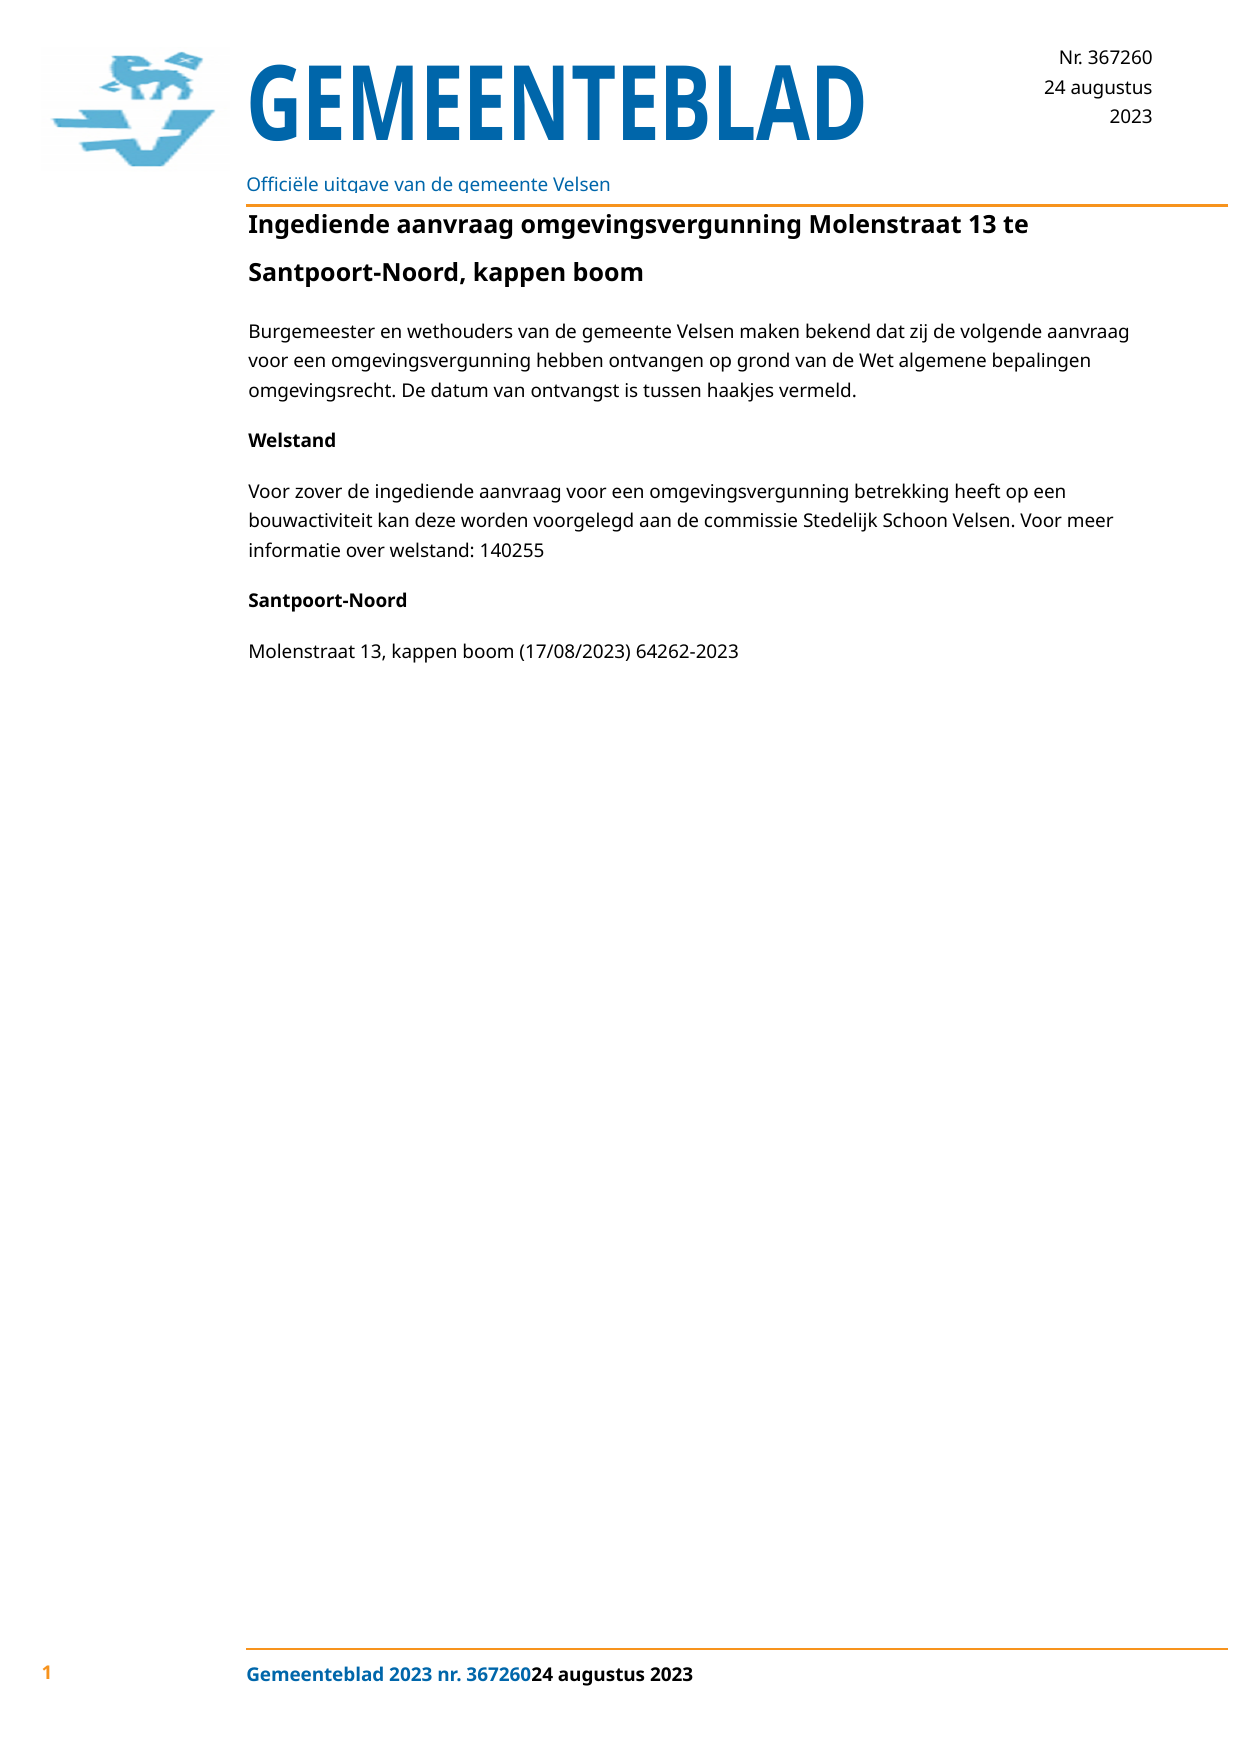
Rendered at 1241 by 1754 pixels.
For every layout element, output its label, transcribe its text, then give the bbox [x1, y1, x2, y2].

text Molenstraat 13, kappen boom (17/08/2023) 64262-2023 [248, 638, 1152, 664]
picture [41, 47, 231, 172]
text Santpoort-Noord [248, 587, 1152, 613]
text Voor zover de ingediende aanvraag voor een omgevingsvergunning betrekking heeft op een bouwactiviteit kan deze worden voorgelegd aan de commissie Stedelijk Schoon Velsen. Voor meer informatie over welstand: 140255 [248, 478, 1152, 563]
text Welstand [248, 427, 1152, 453]
text Ingediende aanvraag omgevingsvergunning Molenstraat 13 te Santpoort-Noord, kappen boom [248, 207, 1152, 288]
text Burgemeester en wethouders van de gemeente Velsen maken bekend dat zij de volgende aanvraag voor een omgevingsvergunning hebben ontvangen op grond van de Wet algemene bepalingen omgevingsrecht. De datum van ontvangst is tussen haakjes vermeld. [248, 318, 1152, 403]
